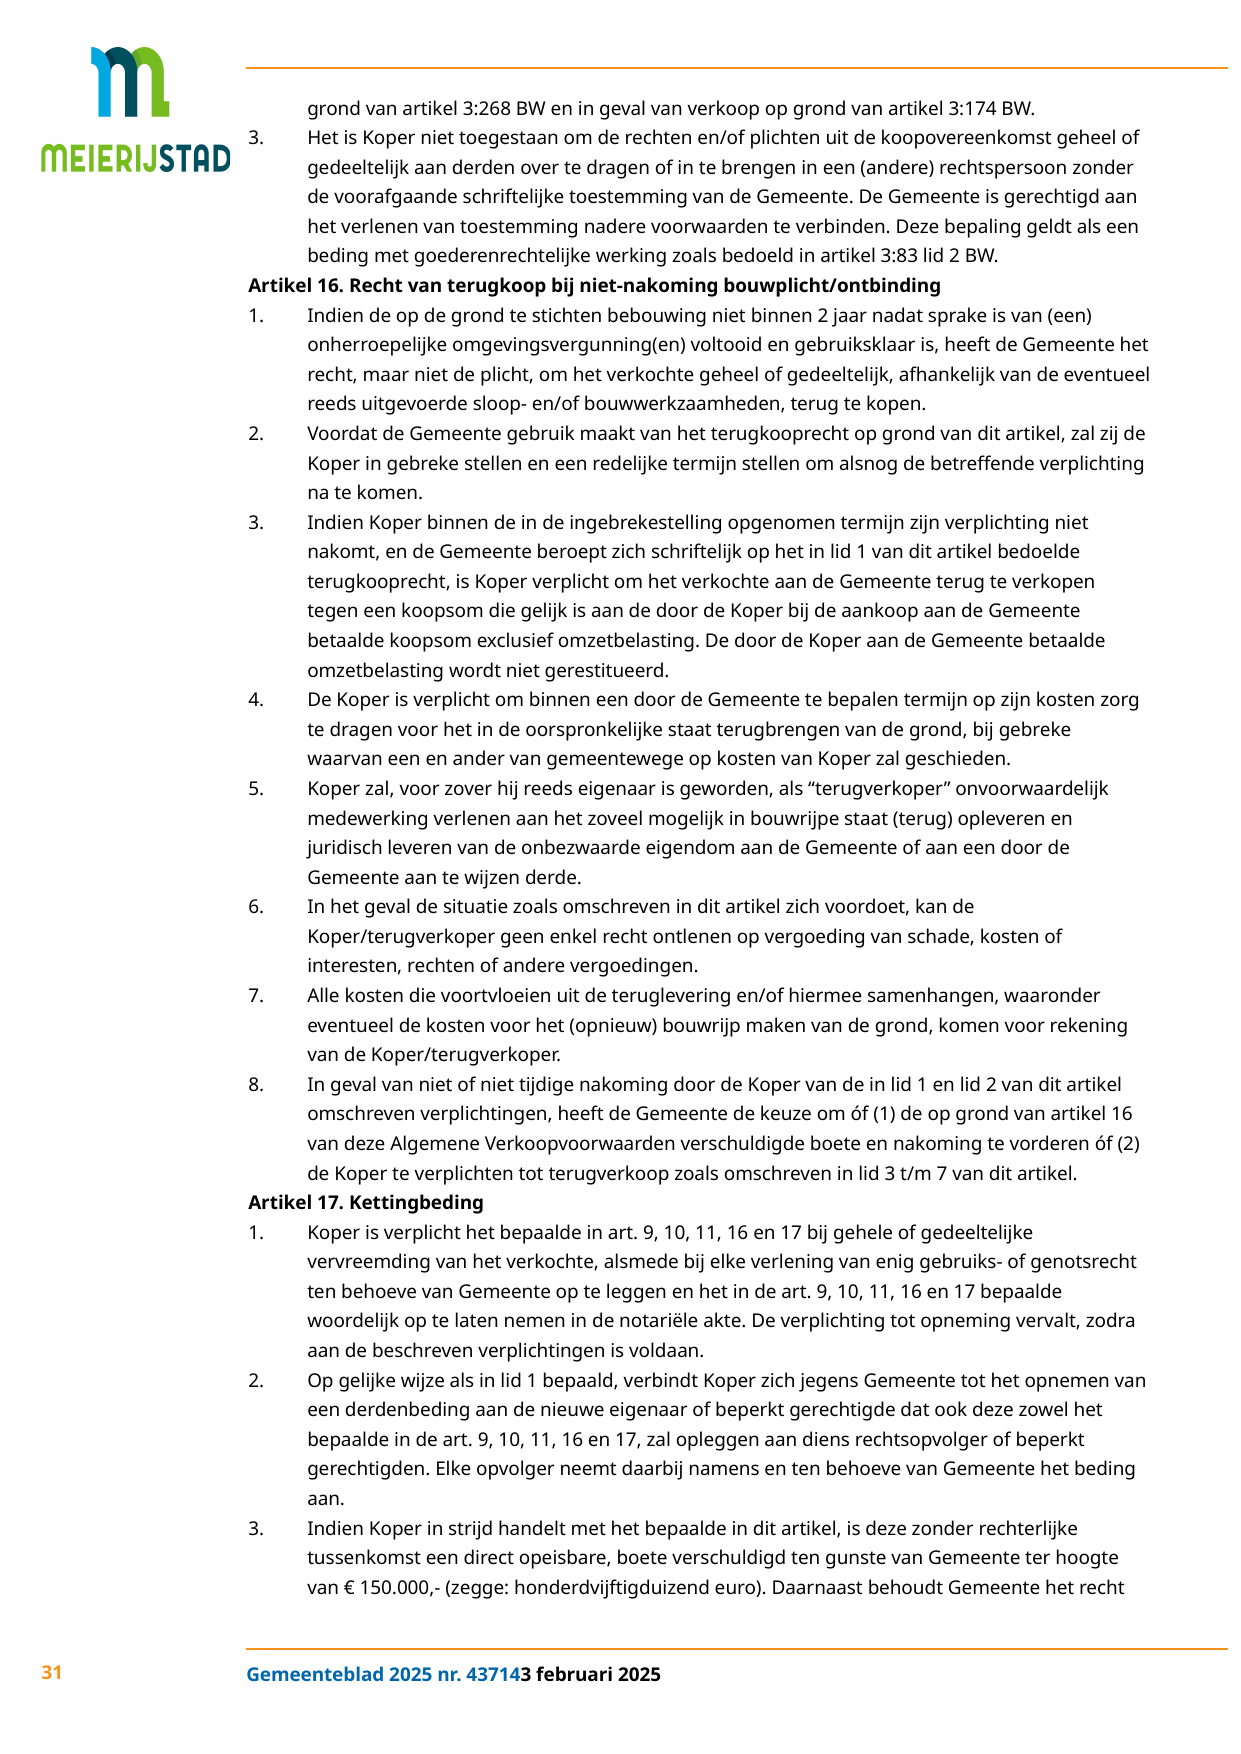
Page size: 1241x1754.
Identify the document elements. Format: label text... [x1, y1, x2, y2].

list Voordat de Gemeente gebruik maakt van het terugkooprecht op grond van dit artikel, zal zij de Koper in gebreke stellen en een redelijke termijn stellen om alsnog de betreffende verplichting na te komen. [248, 420, 1152, 505]
text Artikel 16. Recht van terugkoop bij niet-nakoming bouwplicht/ontbinding [248, 272, 1152, 298]
list Het is Koper niet toegestaan om de rechten en/of plichten uit de koopovereenkomst geheel of gedeeltelijk aan derden over te dragen of in te brengen in een (andere) rechtspersoon zonder de voorafgaande schriftelijke toestemming van de Gemeente. De Gemeente is gerechtigd aan het verlenen van toestemming nadere voorwaarden te verbinden. Deze bepaling geldt als een beding met goederenrechtelijke werking zoals bedoeld in artikel 3:83 lid 2 BW. [248, 124, 1152, 268]
list Indien de op de grond te stichten bebouwing niet binnen 2 jaar nadat sprake is van (een) onherroepelijke omgevingsvergunning(en) voltooid en gebruiksklaar is, heeft de Gemeente het recht, maar niet de plicht, om het verkochte geheel of gedeeltelijk, afhankelijk van de eventueel reeds uitgevoerde sloop- en/of bouwwerkzaamheden, terug te kopen. [248, 302, 1152, 416]
list Koper is verplicht het bepaalde in art. 9, 10, 11, 16 en 17 bij gehele of gedeeltelijke vervreemding van het verkochte, alsmede bij elke verlening van enig gebruiks- of genotsrecht ten behoeve van Gemeente op te leggen en het in de art. 9, 10, 11, 16 en 17 bepaalde woordelijk op te laten nemen in de notariële akte. De verplichting tot opneming vervalt, zodra aan de beschreven verplichtingen is voldaan. [248, 1219, 1152, 1363]
text Artikel 17. Kettingbeding [248, 1189, 1152, 1215]
list In geval van niet of niet tijdige nakoming door de Koper van de in lid 1 en lid 2 van dit artikel omschreven verplichtingen, heeft de Gemeente de keuze om óf (1) de op grond van artikel 16 van deze Algemene Verkoopvoorwaarden verschuldigde boete en nakoming te vorderen óf (2) de Koper te verplichten tot terugverkoop zoals omschreven in lid 3 t/m 7 van dit artikel. [248, 1071, 1152, 1186]
list Alle kosten die voortvloeien uit de teruglevering en/of hiermee samenhangen, waaronder eventueel de kosten voor het (opnieuw) bouwrijp maken van de grond, komen voor rekening van de Koper/terugverkoper. [248, 982, 1152, 1067]
list Indien Koper binnen de in de ingebrekestelling opgenomen termijn zijn verplichting niet nakomt, en de Gemeente beroept zich schriftelijk op het in lid 1 van dit artikel bedoelde terugkooprecht, is Koper verplicht om het verkochte aan de Gemeente terug te verkopen tegen een koopsom die gelijk is aan de door de Koper bij de aankoop aan de Gemeente betaalde koopsom exclusief omzetbelasting. De door de Koper aan de Gemeente betaalde omzetbelasting wordt niet gerestitueerd. [248, 509, 1152, 683]
list Indien Koper in strijd handelt met het bepaalde in dit artikel, is deze zonder rechterlijke tussenkomst een direct opeisbare, boete verschuldigd ten gunste van Gemeente ter hoogte van € 150.000,- (zegge: honderdvijftigduizend euro). Daarnaast behoudt Gemeente het recht [248, 1515, 1152, 1600]
list Op gelijke wijze als in lid 1 bepaald, verbindt Koper zich jegens Gemeente tot het opnemen van een derdenbeding aan de nieuwe eigenaar of beperkt gerechtigde dat ook deze zowel het bepaalde in de art. 9, 10, 11, 16 en 17, zal opleggen aan diens rechtsopvolger of beperkt gerechtigden. Elke opvolger neemt daarbij namens en ten behoeve van Gemeente het beding aan. [248, 1367, 1152, 1511]
picture [41, 47, 231, 172]
list grond van artikel 3:268 BW en in geval van verkoop op grond van artikel 3:174 BW. [248, 95, 1152, 121]
list Koper zal, voor zover hij reeds eigenaar is geworden, als “terugverkoper” onvoorwaardelijk medewerking verlenen aan het zoveel mogelijk in bouwrijpe staat (terug) opleveren en juridisch leveren van de onbezwaarde eigendom aan de Gemeente of aan een door de Gemeente aan te wijzen derde. [248, 775, 1152, 890]
list In het geval de situatie zoals omschreven in dit artikel zich voordoet, kan de Koper/terugverkoper geen enkel recht ontlenen op vergoeding van schade, kosten of interesten, rechten of andere vergoedingen. [248, 893, 1152, 978]
list De Koper is verplicht om binnen een door de Gemeente te bepalen termijn op zijn kosten zorg te dragen voor het in de oorspronkelijke staat terugbrengen van de grond, bij gebreke waarvan een en ander van gemeentewege op kosten van Koper zal geschieden. [248, 686, 1152, 771]
